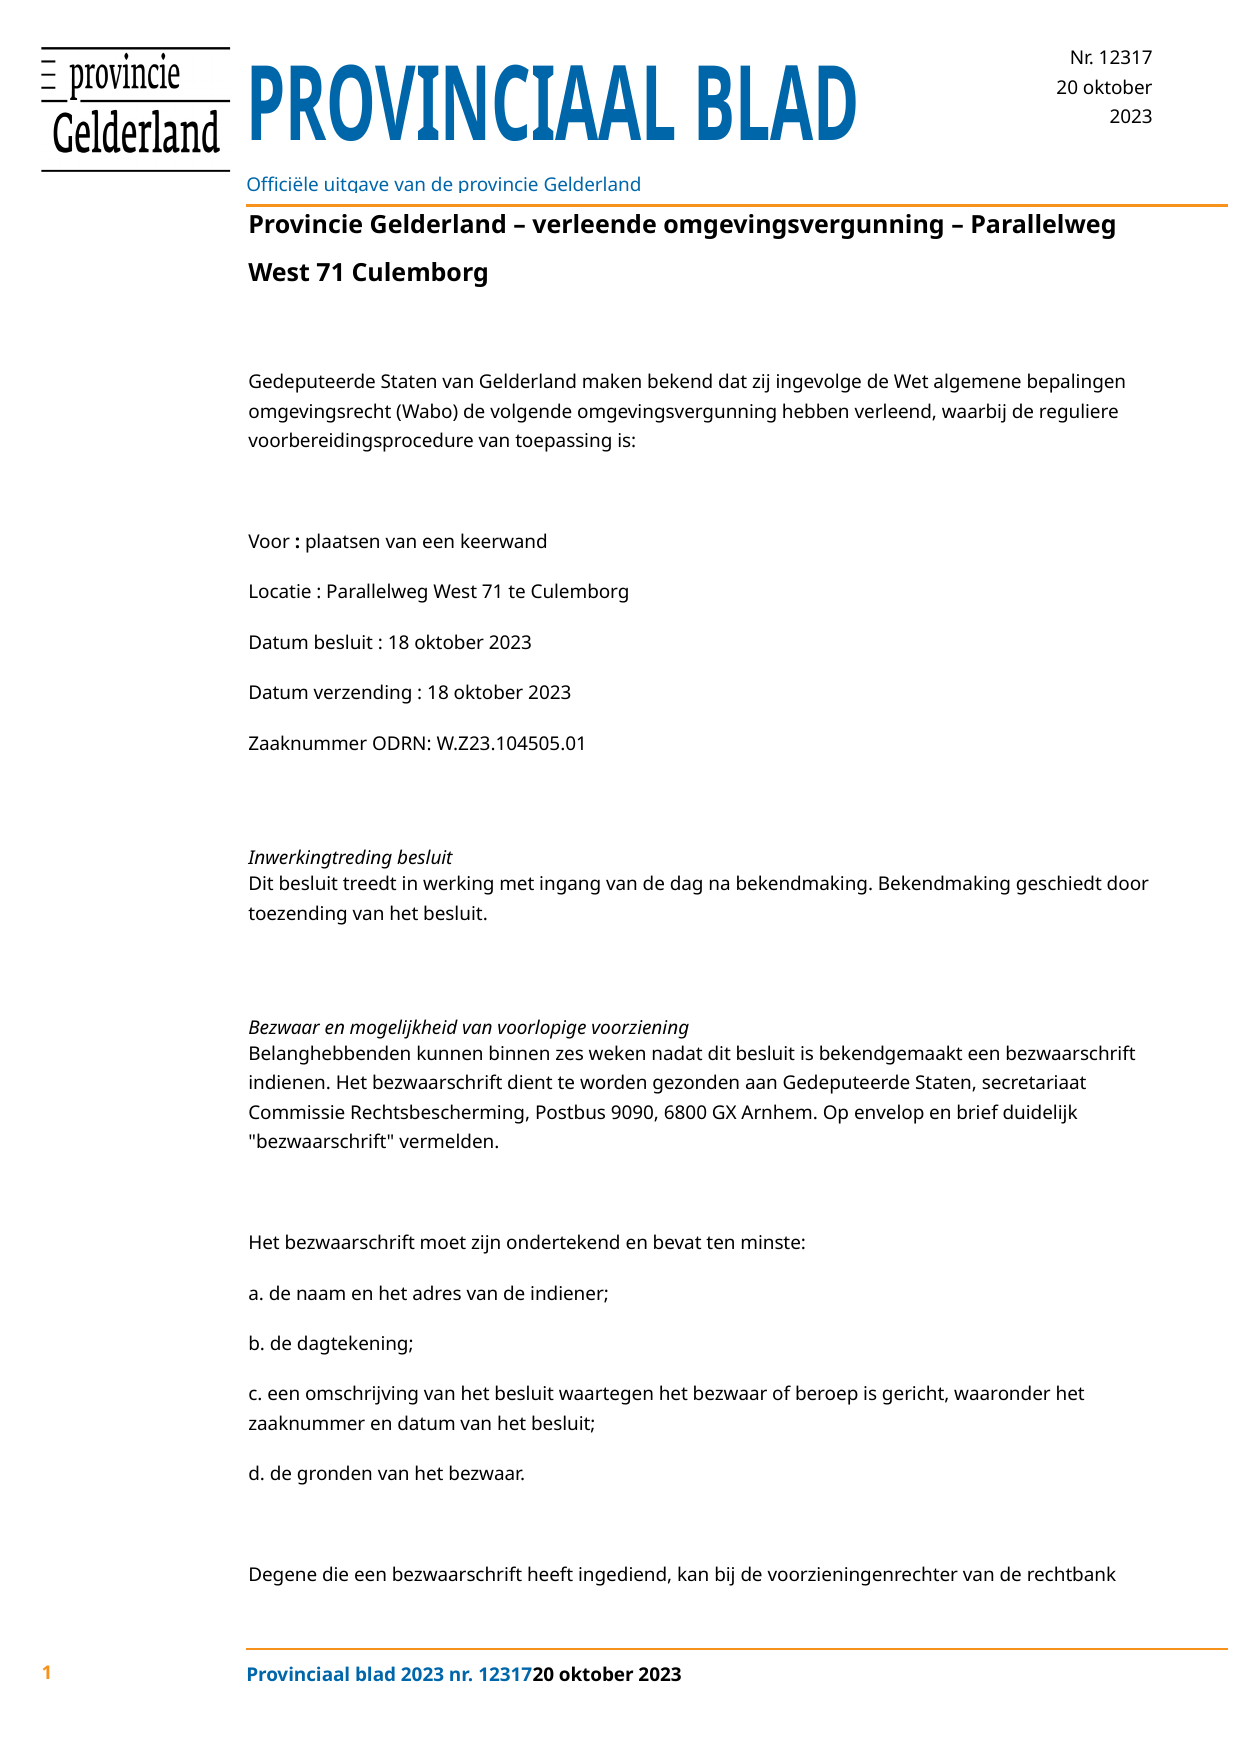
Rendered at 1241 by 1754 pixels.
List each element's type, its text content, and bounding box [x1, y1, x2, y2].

text b. de dagtekening; [248, 1330, 1152, 1356]
text Het bezwaarschrift moet zijn ondertekend en bevat ten minste: [248, 1229, 1152, 1255]
text Inwerkingtreding besluit [248, 844, 1152, 870]
text Zaaknummer ODRN: W.Z23.104505.01 [248, 730, 1152, 756]
text Bezwaar en mogelijkheid van voorlopige voorziening [248, 1014, 1152, 1040]
text Degene die een bezwaarschrift heeft ingediend, kan bij de voorzieningenrechter van de rechtbank [248, 1561, 1152, 1587]
text d. de gronden van het bezwaar. [248, 1461, 1152, 1486]
text Locatie : Parallelweg West 71 te Culemborg [248, 579, 1152, 604]
text a. de naam en het adres van de indiener; [248, 1280, 1152, 1306]
text c. een omschrijving van het besluit waartegen het bezwaar of beroep is gericht, waaronder het zaaknummer en datum van het besluit; [248, 1381, 1152, 1436]
text Voor : plaatsen van een keerwand [248, 528, 1152, 554]
text Gedeputeerde Staten van Gelderland maken bekend dat zij ingevolge de Wet algemene bepalingen omgevingsrecht (Wabo) de volgende omgevingsvergunning hebben verleend, waarbij de reguliere voorbereidingsprocedure van toepassing is: [248, 368, 1152, 453]
text Belanghebbenden kunnen binnen zes weken nadat dit besluit is bekendgemaakt een bezwaarschrift indienen. Het bezwaarschrift dient te worden gezonden aan Gedeputeerde Staten, secretariaat Commissie Rechtsbescherming, Postbus 9090, 6800 GX Arnhem. Op envelop en brief duidelijk "bezwaarschrift" vermelden. [248, 1040, 1152, 1154]
text Provincie Gelderland – verleende omgevingsvergunning – Parallelweg West 71 Culemborg [248, 207, 1152, 288]
picture [41, 47, 231, 172]
text Datum besluit : 18 oktober 2023 [248, 629, 1152, 655]
text Datum verzending : 18 oktober 2023 [248, 679, 1152, 705]
text Dit besluit treedt in werking met ingang van de dag na bekendmaking. Bekendmaking geschiedt door toezending van het besluit. [248, 870, 1152, 925]
